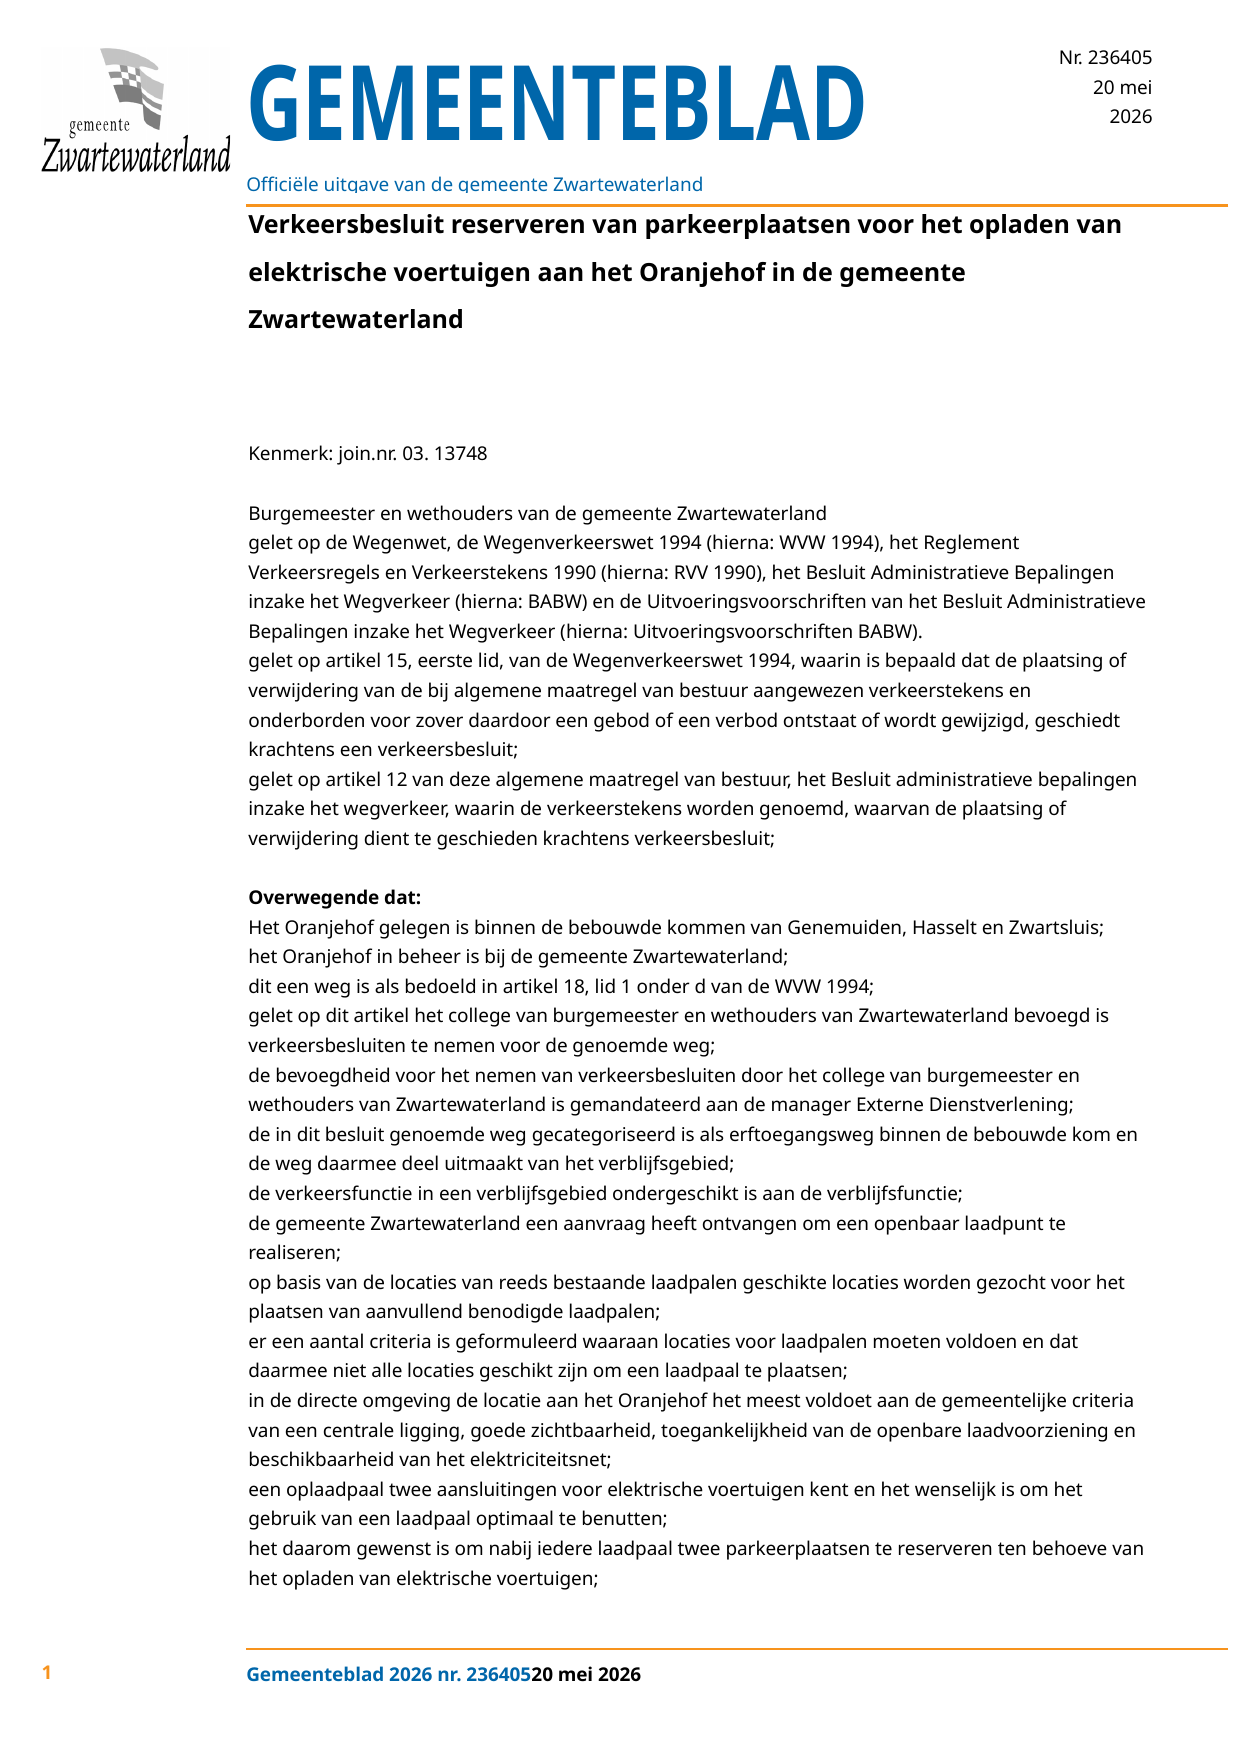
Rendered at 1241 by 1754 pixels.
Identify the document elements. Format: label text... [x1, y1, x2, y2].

text Overwegende dat: [248, 884, 1152, 910]
text gelet op artikel 15, eerste lid, van de Wegenverkeerswet 1994, waarin is bepaald dat de plaatsing of verwijdering van de bij algemene maatregel van bestuur aangewezen verkeerstekens en onderborden voor zover daardoor een gebod of een verbod ontstaat of wordt gewijzigd, geschiedt krachtens een verkeersbesluit; [248, 648, 1152, 762]
text de bevoegdheid voor het nemen van verkeersbesluiten door het college van burgemeester en wethouders van Zwartewaterland is gemandateerd aan de manager Externe Dienstverlening; [248, 1062, 1152, 1117]
text op basis van de locaties van reeds bestaande laadpalen geschikte locaties worden gezocht voor het plaatsen van aanvullend benodigde laadpalen; [248, 1269, 1152, 1324]
text Kenmerk: join.nr. 03. 13748 [248, 441, 1152, 466]
text het Oranjehof in beheer is bij de gemeente Zwartewaterland; [248, 943, 1152, 969]
text er een aantal criteria is geformuleerd waaraan locaties voor laadpalen moeten voldoen en dat daarmee niet alle locaties geschikt zijn om een laadpaal te plaatsen; [248, 1328, 1152, 1383]
text Verkeersbesluit reserveren van parkeerplaatsen voor het opladen van elektrische voertuigen aan het Oranjehof in de gemeente Zwartewaterland [248, 207, 1152, 336]
text de in dit besluit genoemde weg gecategoriseerd is als erftoegangsweg binnen de bebouwde kom en de weg daarmee deel uitmaakt van het verblijfsgebied; [248, 1121, 1152, 1176]
text Burgemeester en wethouders van de gemeente Zwartewaterland [248, 500, 1152, 525]
text in de directe omgeving de locatie aan het Oranjehof het meest voldoet aan de gemeentelijke criteria van een centrale ligging, goede zichtbaarheid, toegankelijkheid van de openbare laadvoorziening en beschikbaarheid van het elektriciteitsnet; [248, 1387, 1152, 1472]
text een oplaadpaal twee aansluitingen voor elektrische voertuigen kent en het wenselijk is om het gebruik van een laadpaal optimaal te benutten; [248, 1476, 1152, 1531]
text gelet op artikel 12 van deze algemene maatregel van bestuur, het Besluit administratieve bepalingen inzake het wegverkeer, waarin de verkeerstekens worden genoemd, waarvan de plaatsing of verwijdering dient te geschieden krachtens verkeersbesluit; [248, 766, 1152, 851]
text gelet op de Wegenwet, de Wegenverkeerswet 1994 (hierna: WVW 1994), het Reglement Verkeersregels en Verkeerstekens 1990 (hierna: RVV 1990), het Besluit Administratieve Bepalingen inzake het Wegverkeer (hierna: BABW) en de Uitvoeringsvoorschriften van het Besluit Administratieve Bepalingen inzake het Wegverkeer (hierna: Uitvoeringsvoorschriften BABW). [248, 529, 1152, 644]
picture [41, 47, 231, 172]
text dit een weg is als bedoeld in artikel 18, lid 1 onder d van de WVW 1994; [248, 973, 1152, 999]
text de verkeersfunctie in een verblijfsgebied ondergeschikt is aan de verblijfsfunctie; [248, 1180, 1152, 1206]
text de gemeente Zwartewaterland een aanvraag heeft ontvangen om een openbaar laadpunt te realiseren; [248, 1210, 1152, 1265]
text Het Oranjehof gelegen is binnen de bebouwde kommen van Genemuiden, Hasselt en Zwartsluis; [248, 914, 1152, 939]
text gelet op dit artikel het college van burgemeester en wethouders van Zwartewaterland bevoegd is verkeersbesluiten te nemen voor de genoemde weg; [248, 1003, 1152, 1058]
text het daarom gewenst is om nabij iedere laadpaal twee parkeerplaatsen te reserveren ten behoeve van het opladen van elektrische voertuigen; [248, 1535, 1152, 1590]
